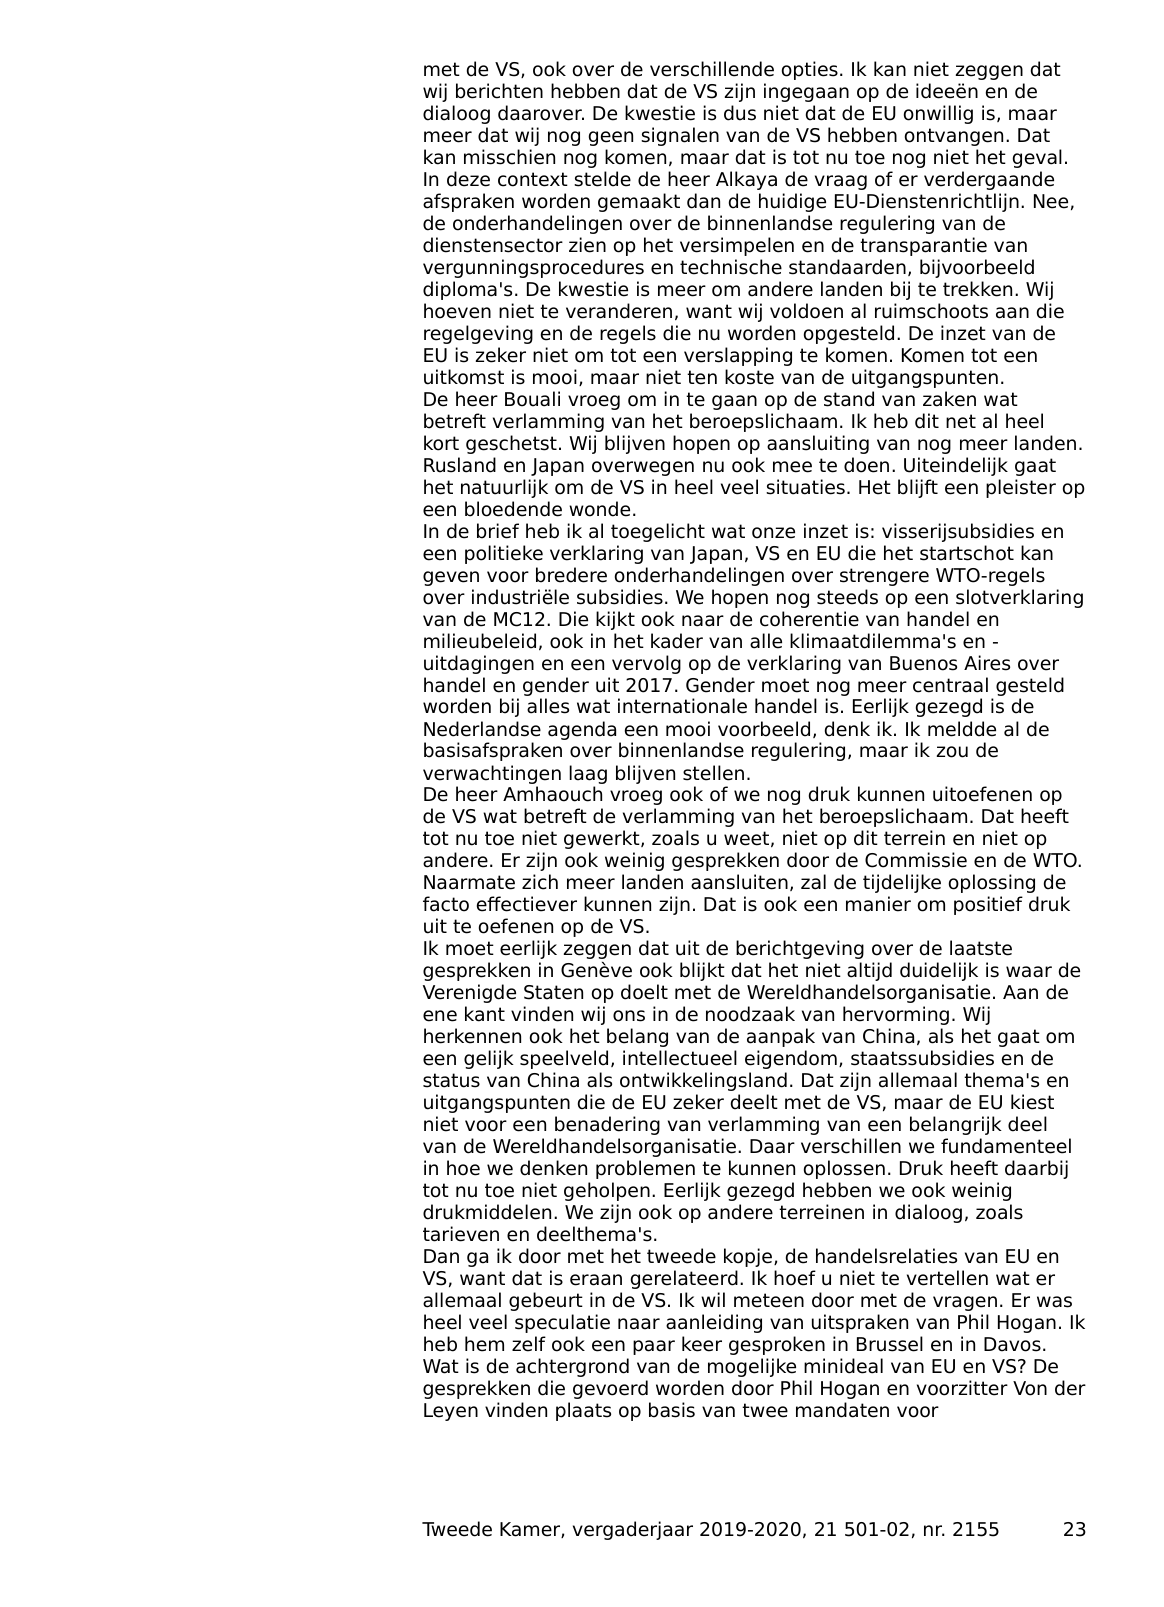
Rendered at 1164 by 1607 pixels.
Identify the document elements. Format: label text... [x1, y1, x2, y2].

text In de brief heb ik al toegelicht wat onze inzet is: visserijsubsidies en een politieke verklaring van Japan, VS en EU die het startschot kan geven voor bredere onderhandelingen over strengere WTO-regels over industriële subsidies. We hopen nog steeds op een slotverklaring van de MC12. Die kijkt ook naar de coherentie van handel en milieubeleid, ook in het kader van alle klimaatdilemma's en -uitdagingen en een vervolg op de verklaring van Buenos Aires over handel en gender uit 2017. Gender moet nog meer centraal gesteld worden bij alles wat internationale handel is. Eerlijk gezegd is de Nederlandse agenda een mooi voorbeeld, denk ik. Ik meldde al de basisafspraken over binnenlandse regulering, maar ik zou de verwachtingen laag blijven stellen. [422, 521, 1087, 784]
text De heer Amhaouch vroeg ook of we nog druk kunnen uitoefenen op de VS wat betreft de verlamming van het beroepslichaam. Dat heeft tot nu toe niet gewerkt, zoals u weet, niet op dit terrein en niet op andere. Er zijn ook weinig gesprekken door de Commissie en de WTO. Naarmate zich meer landen aansluiten, zal de tijdelijke oplossing de facto effectiever kunnen zijn. Dat is ook een manier om positief druk uit te oefenen op de VS. [422, 784, 1087, 938]
text Dan ga ik door met het tweede kopje, de handelsrelaties van EU en VS, want dat is eraan gerelateerd. Ik hoef u niet te vertellen wat er allemaal gebeurt in de VS. Ik wil meteen door met de vragen. Er was heel veel speculatie naar aanleiding van uitspraken van Phil Hogan. Ik heb hem zelf ook een paar keer gesproken in Brussel en in Davos. Wat is de achtergrond van de mogelijke minideal van EU en VS? De gesprekken die gevoerd worden door Phil Hogan en voorzitter Von der Leyen vinden plaats op basis van twee mandaten voor [422, 1246, 1087, 1422]
text De heer Bouali vroeg om in te gaan op de stand van zaken wat betreft verlamming van het beroepslichaam. Ik heb dit net al heel kort geschetst. Wij blijven hopen op aansluiting van nog meer landen. Rusland en Japan overwegen nu ook mee te doen. Uiteindelijk gaat het natuurlijk om de VS in heel veel situaties. Het blijft een pleister op een bloedende wonde. [422, 389, 1087, 521]
text met de VS, ook over de verschillende opties. Ik kan niet zeggen dat wij berichten hebben dat de VS zijn ingegaan op de ideeën en de dialoog daarover. De kwestie is dus niet dat de EU onwillig is, maar meer dat wij nog geen signalen van de VS hebben ontvangen. Dat kan misschien nog komen, maar dat is tot nu toe nog niet het geval. [422, 59, 1087, 169]
text In deze context stelde de heer Alkaya de vraag of er verdergaande afspraken worden gemaakt dan de huidige EU-Dienstenrichtlijn. Nee, de onderhandelingen over de binnenlandse regulering van de dienstensector zien op het versimpelen en de transparantie van vergunningsprocedures en technische standaarden, bijvoorbeeld diploma's. De kwestie is meer om andere landen bij te trekken. Wij hoeven niet te veranderen, want wij voldoen al ruimschoots aan die regelgeving en de regels die nu worden opgesteld. De inzet van de EU is zeker niet om tot een verslapping te komen. Komen tot een uitkomst is mooi, maar niet ten koste van de uitgangspunten. [422, 169, 1087, 389]
text Ik moet eerlijk zeggen dat uit de berichtgeving over de laatste gesprekken in Genève ook blijkt dat het niet altijd duidelijk is waar de Verenigde Staten op doelt met de Wereldhandelsorganisatie. Aan de ene kant vinden wij ons in de noodzaak van hervorming. Wij herkennen ook het belang van de aanpak van China, als het gaat om een gelijk speelveld, intellectueel eigendom, staatssubsidies en de status van China als ontwikkelingsland. Dat zijn allemaal thema's en uitgangspunten die de EU zeker deelt met de VS, maar de EU kiest niet voor een benadering van verlamming van een belangrijk deel van de Wereldhandelsorganisatie. Daar verschillen we fundamenteel in hoe we denken problemen te kunnen oplossen. Druk heeft daarbij tot nu toe niet geholpen. Eerlijk gezegd hebben we ook weinig drukmiddelen. We zijn ook op andere terreinen in dialoog, zoals tarieven en deelthema's. [422, 938, 1087, 1246]
